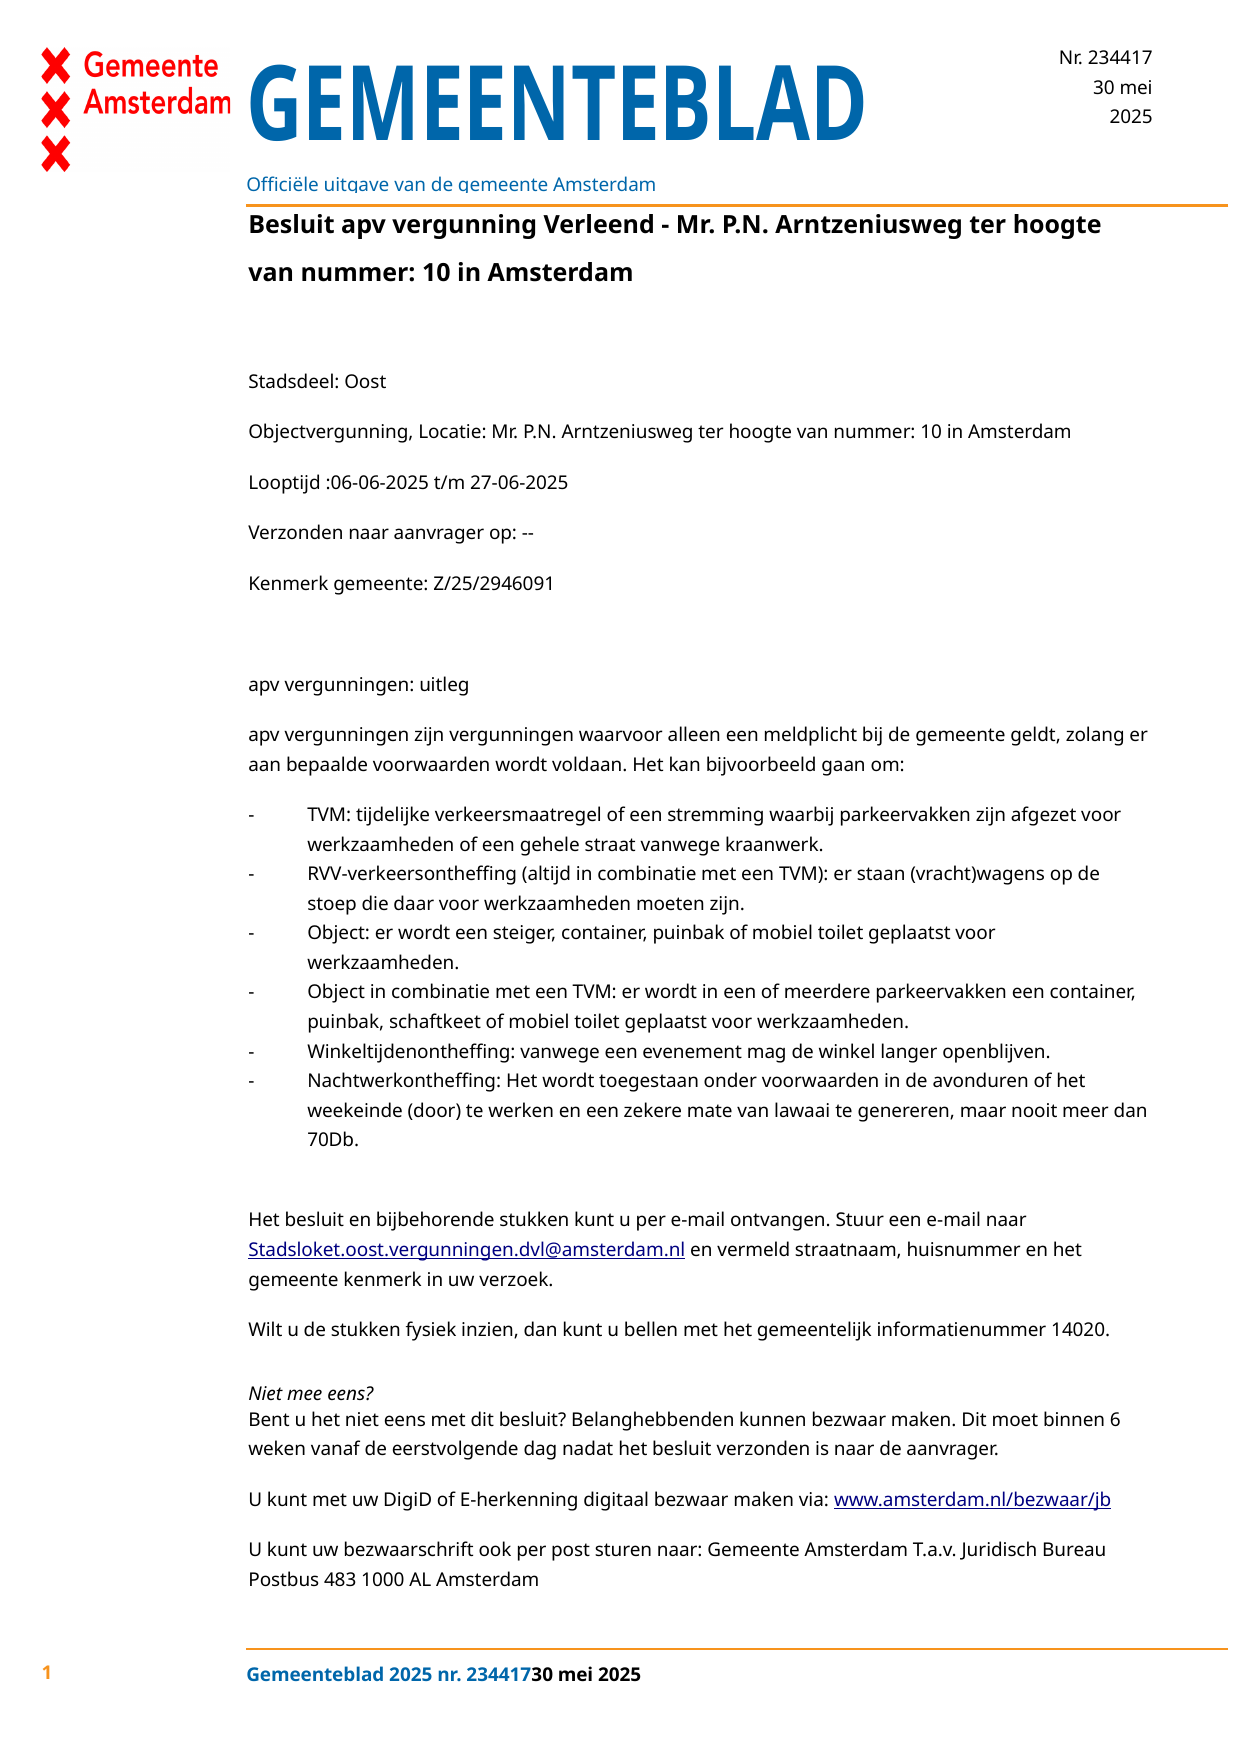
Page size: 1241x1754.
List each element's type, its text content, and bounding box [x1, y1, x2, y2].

list Object in combinatie met een TVM: er wordt in een of meerdere parkeervakken een container, puinbak, schaftkeet of mobiel toilet geplaatst voor werkzaamheden. [248, 979, 1152, 1034]
text Het besluit en bijbehorende stukken kunt u per e-mail ontvangen. Stuur een e-mail naar Stadsloket.oost.vergunningen.dvl@amsterdam.nl en vermeld straatnaam, huisnummer en het gemeente kenmerk in uw verzoek. [248, 1207, 1152, 1292]
text Besluit apv vergunning Verleend - Mr. P.N. Arntzeniusweg ter hoogte van nummer: 10 in Amsterdam [248, 207, 1152, 288]
list RVV-verkeersontheffing (altijd in combinatie met een TVM): er staan (vracht)wagens op de stoep die daar voor werkzaamheden moeten zijn. [248, 860, 1152, 916]
text Verzonden naar aanvrager op: -- [248, 519, 1152, 545]
text Wilt u de stukken fysiek inzien, dan kunt u bellen met het gemeentelijk informatienummer 14020. [248, 1316, 1152, 1342]
text Niet mee eens? [248, 1380, 1152, 1406]
text U kunt met uw DigiD of E-herkenning digitaal bezwaar maken via: www.amsterdam.nl/bezwaar/jb [248, 1486, 1152, 1512]
text U kunt uw bezwaarschrift ook per post sturen naar: Gemeente Amsterdam T.a.v. Juridisch Bureau Postbus 483 1000 AL Amsterdam [248, 1536, 1152, 1592]
text Kenmerk gemeente: Z/25/2946091 [248, 570, 1152, 596]
picture [41, 47, 231, 172]
text apv vergunningen zijn vergunningen waarvoor alleen een meldplicht bij de gemeente geldt, zolang er aan bepaalde voorwaarden wordt voldaan. Het kan bijvoorbeeld gaan om: [248, 721, 1152, 777]
list Winkeltijdenontheffing: vanwege een evenement mag de winkel langer openblijven. [248, 1038, 1152, 1064]
text Bent u het niet eens met dit besluit? Belanghebbenden kunnen bezwaar maken. Dit moet binnen 6 weken vanaf de eerstvolgende dag nadat het besluit verzonden is naar de aanvrager. [248, 1406, 1152, 1461]
text Stadsdeel: Oost [248, 368, 1152, 394]
list Object: er wordt een steiger, container, puinbak of mobiel toilet geplaatst voor werkzaamheden. [248, 919, 1152, 975]
text Objectvergunning, Locatie: Mr. P.N. Arntzeniusweg ter hoogte van nummer: 10 in Amsterdam [248, 419, 1152, 444]
list TVM: tijdelijke verkeersmaatregel of een stremming waarbij parkeervakken zijn afgezet voor werkzaamheden of een gehele straat vanwege kraanwerk. [248, 801, 1152, 857]
list Nachtwerkontheffing: Het wordt toegestaan onder voorwaarden in de avonduren of het weekeinde (door) te werken en een zekere mate van lawaai te genereren, maar nooit meer dan 70Db. [248, 1067, 1152, 1152]
text apv vergunningen: uitleg [248, 671, 1152, 697]
text Looptijd :06-06-2025 t/m 27-06-2025 [248, 469, 1152, 495]
